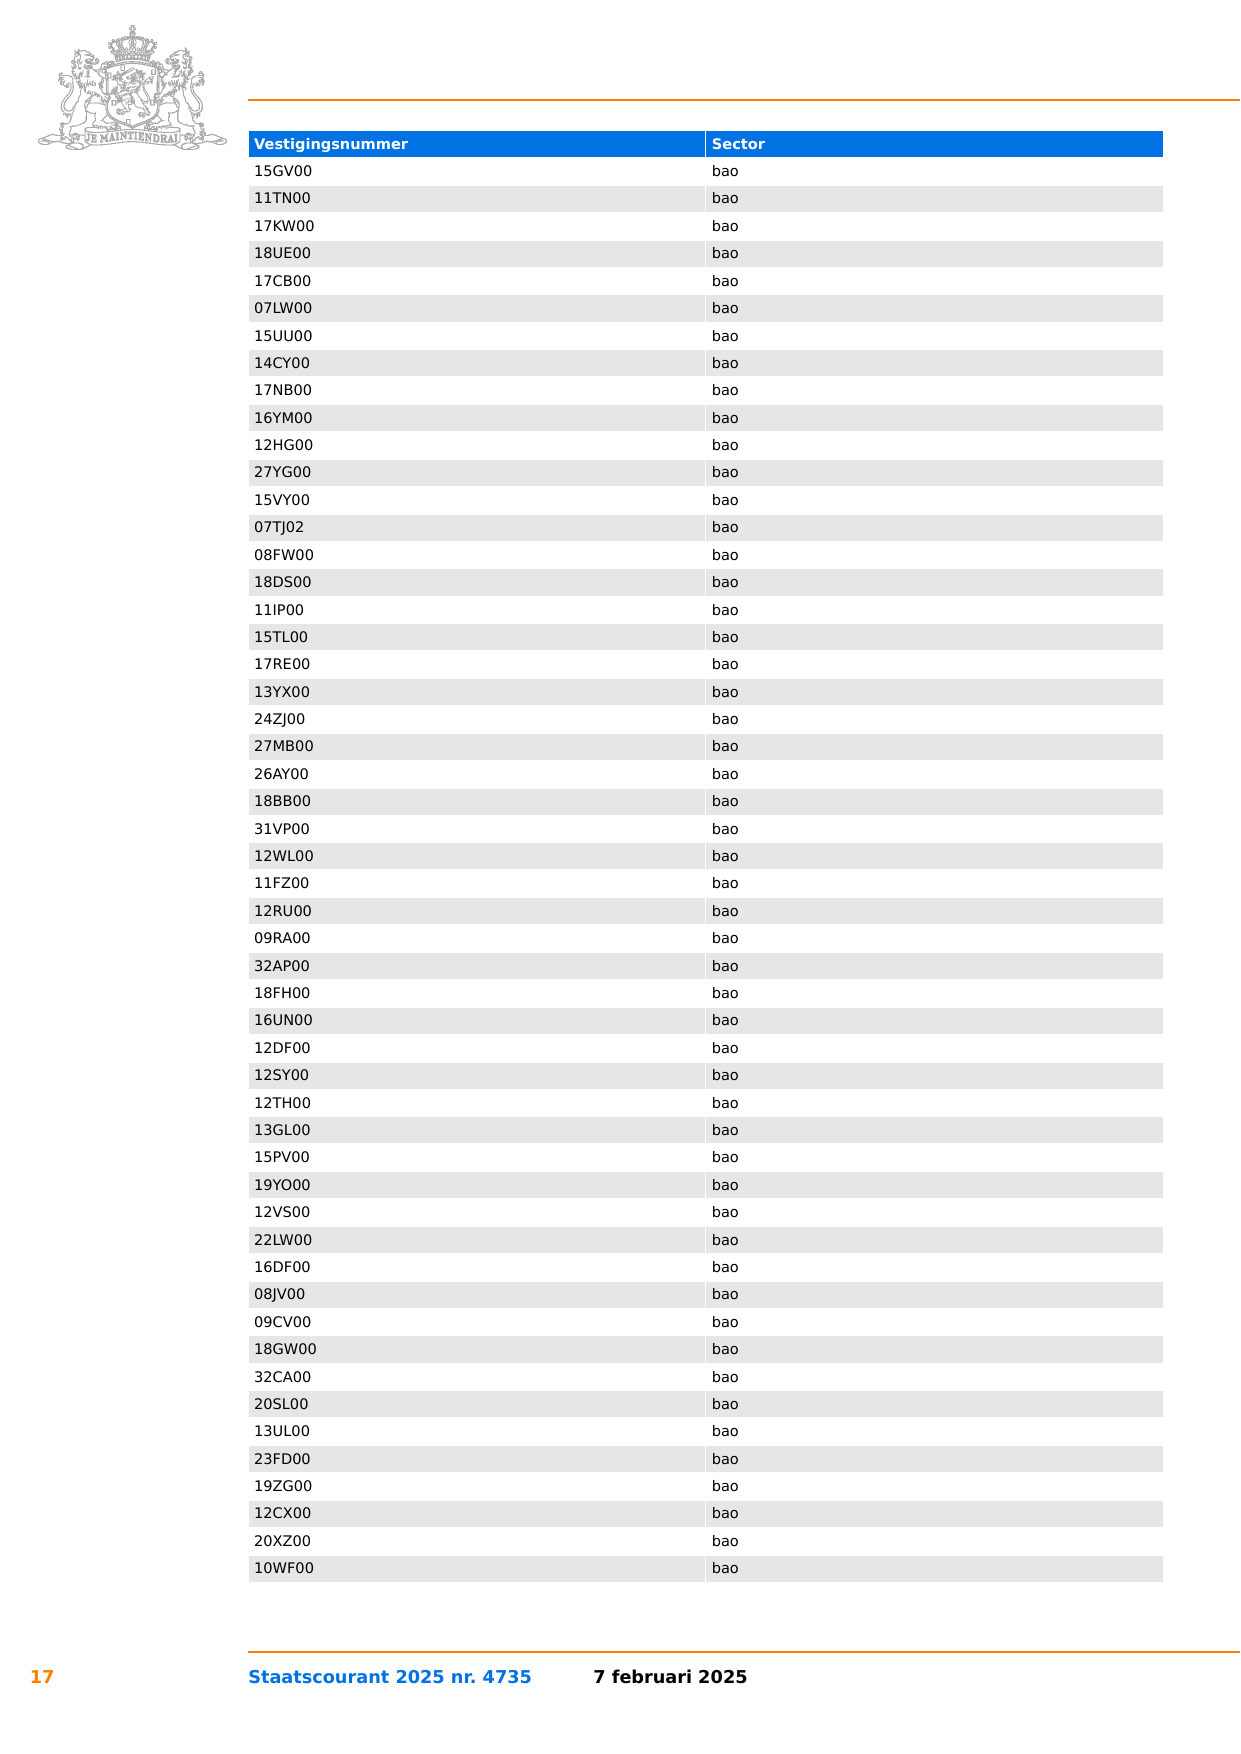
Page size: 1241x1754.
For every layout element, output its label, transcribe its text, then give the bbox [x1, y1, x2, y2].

table_cell bao [706, 1008, 1163, 1034]
table_cell 20XZ00 [249, 1528, 705, 1554]
table_cell bao [706, 953, 1163, 979]
table_cell 24ZJ00 [249, 706, 705, 733]
table_cell bao [706, 1473, 1163, 1500]
table_cell bao [706, 1035, 1163, 1061]
table_cell 09CV00 [249, 1309, 705, 1335]
table_cell bao [706, 925, 1163, 952]
table_cell 11FZ00 [249, 871, 705, 897]
table_cell 07TJ02 [249, 515, 705, 541]
table_cell 12RU00 [249, 898, 705, 924]
table_cell 16DF00 [249, 1254, 705, 1281]
table_cell 15VY00 [249, 487, 705, 513]
table_cell bao [706, 734, 1163, 760]
table_cell bao [706, 487, 1163, 513]
table_cell bao [706, 1556, 1163, 1582]
table_cell 22LW00 [249, 1227, 705, 1253]
table_cell 19ZG00 [249, 1473, 705, 1500]
table_cell bao [706, 980, 1163, 1007]
table_cell bao [706, 432, 1163, 459]
table_cell 11IP00 [249, 597, 705, 623]
table_cell 31VP00 [249, 816, 705, 842]
table_cell bao [706, 542, 1163, 568]
table_cell bao [706, 624, 1163, 650]
table_cell bao [706, 843, 1163, 869]
table_cell 18BB00 [249, 789, 705, 815]
table_cell 10WF00 [249, 1556, 705, 1582]
table_cell 32CA00 [249, 1364, 705, 1390]
table_cell bao [706, 213, 1163, 239]
table_cell 13UL00 [249, 1419, 705, 1445]
table_cell bao [706, 1063, 1163, 1089]
table_cell bao [706, 1391, 1163, 1417]
table_header Sector [706, 131, 1163, 157]
table_cell 16YM00 [249, 405, 705, 431]
table_cell bao [706, 1199, 1163, 1226]
table_cell bao [706, 1254, 1163, 1281]
table_cell bao [706, 515, 1163, 541]
table_cell bao [706, 597, 1163, 623]
table_cell 17NB00 [249, 378, 705, 404]
table_cell bao [706, 1172, 1163, 1198]
table_cell 15PV00 [249, 1145, 705, 1171]
table_cell bao [706, 241, 1163, 267]
table_cell bao [706, 651, 1163, 678]
table_cell 18DS00 [249, 569, 705, 596]
table_cell 17KW00 [249, 213, 705, 239]
table_cell bao [706, 378, 1163, 404]
table_cell bao [706, 1364, 1163, 1390]
table_cell 12SY00 [249, 1063, 705, 1089]
table_cell 19YO00 [249, 1172, 705, 1198]
table_cell 07LW00 [249, 295, 705, 322]
table_cell bao [706, 1145, 1163, 1171]
table_cell 12TH00 [249, 1090, 705, 1116]
table_cell 12CX00 [249, 1501, 705, 1527]
picture [38, 25, 227, 150]
table_cell bao [706, 1501, 1163, 1527]
table_cell bao [706, 1227, 1163, 1253]
table_cell bao [706, 186, 1163, 212]
table_cell 09RA00 [249, 925, 705, 952]
table_cell 08FW00 [249, 542, 705, 568]
table_cell 12VS00 [249, 1199, 705, 1226]
table_cell 12WL00 [249, 843, 705, 869]
table_cell 32AP00 [249, 953, 705, 979]
table_cell bao [706, 679, 1163, 705]
table_cell 17CB00 [249, 268, 705, 294]
table_cell bao [706, 323, 1163, 349]
table_cell 27YG00 [249, 460, 705, 486]
table_cell 15GV00 [249, 158, 705, 185]
table_cell bao [706, 761, 1163, 787]
table_cell bao [706, 1336, 1163, 1363]
table_cell bao [706, 569, 1163, 596]
table_cell 17RE00 [249, 651, 705, 678]
table_cell 26AY00 [249, 761, 705, 787]
table_cell bao [706, 1117, 1163, 1143]
table_cell bao [706, 816, 1163, 842]
table_cell bao [706, 1419, 1163, 1445]
table_cell bao [706, 1090, 1163, 1116]
table_cell 15TL00 [249, 624, 705, 650]
table_cell 11TN00 [249, 186, 705, 212]
table_cell 13GL00 [249, 1117, 705, 1143]
table_cell bao [706, 1528, 1163, 1554]
table_cell bao [706, 268, 1163, 294]
table_cell 27MB00 [249, 734, 705, 760]
table_cell bao [706, 350, 1163, 376]
table_cell 18GW00 [249, 1336, 705, 1363]
table_cell 23FD00 [249, 1446, 705, 1472]
table_cell 08JV00 [249, 1282, 705, 1308]
table_cell bao [706, 158, 1163, 185]
table_cell 14CY00 [249, 350, 705, 376]
table_cell 16UN00 [249, 1008, 705, 1034]
table_cell bao [706, 871, 1163, 897]
table_cell bao [706, 1446, 1163, 1472]
table_cell 18UE00 [249, 241, 705, 267]
table_cell 20SL00 [249, 1391, 705, 1417]
table_cell 13YX00 [249, 679, 705, 705]
table_cell 12HG00 [249, 432, 705, 459]
table_cell bao [706, 789, 1163, 815]
table_cell bao [706, 706, 1163, 733]
table_cell bao [706, 898, 1163, 924]
table_cell bao [706, 1282, 1163, 1308]
table_header Vestigingsnummer [249, 131, 705, 157]
table_cell bao [706, 460, 1163, 486]
table_cell bao [706, 1309, 1163, 1335]
table_cell bao [706, 295, 1163, 322]
table_cell 15UU00 [249, 323, 705, 349]
table_cell 18FH00 [249, 980, 705, 1007]
table_cell bao [706, 405, 1163, 431]
table_cell 12DF00 [249, 1035, 705, 1061]
